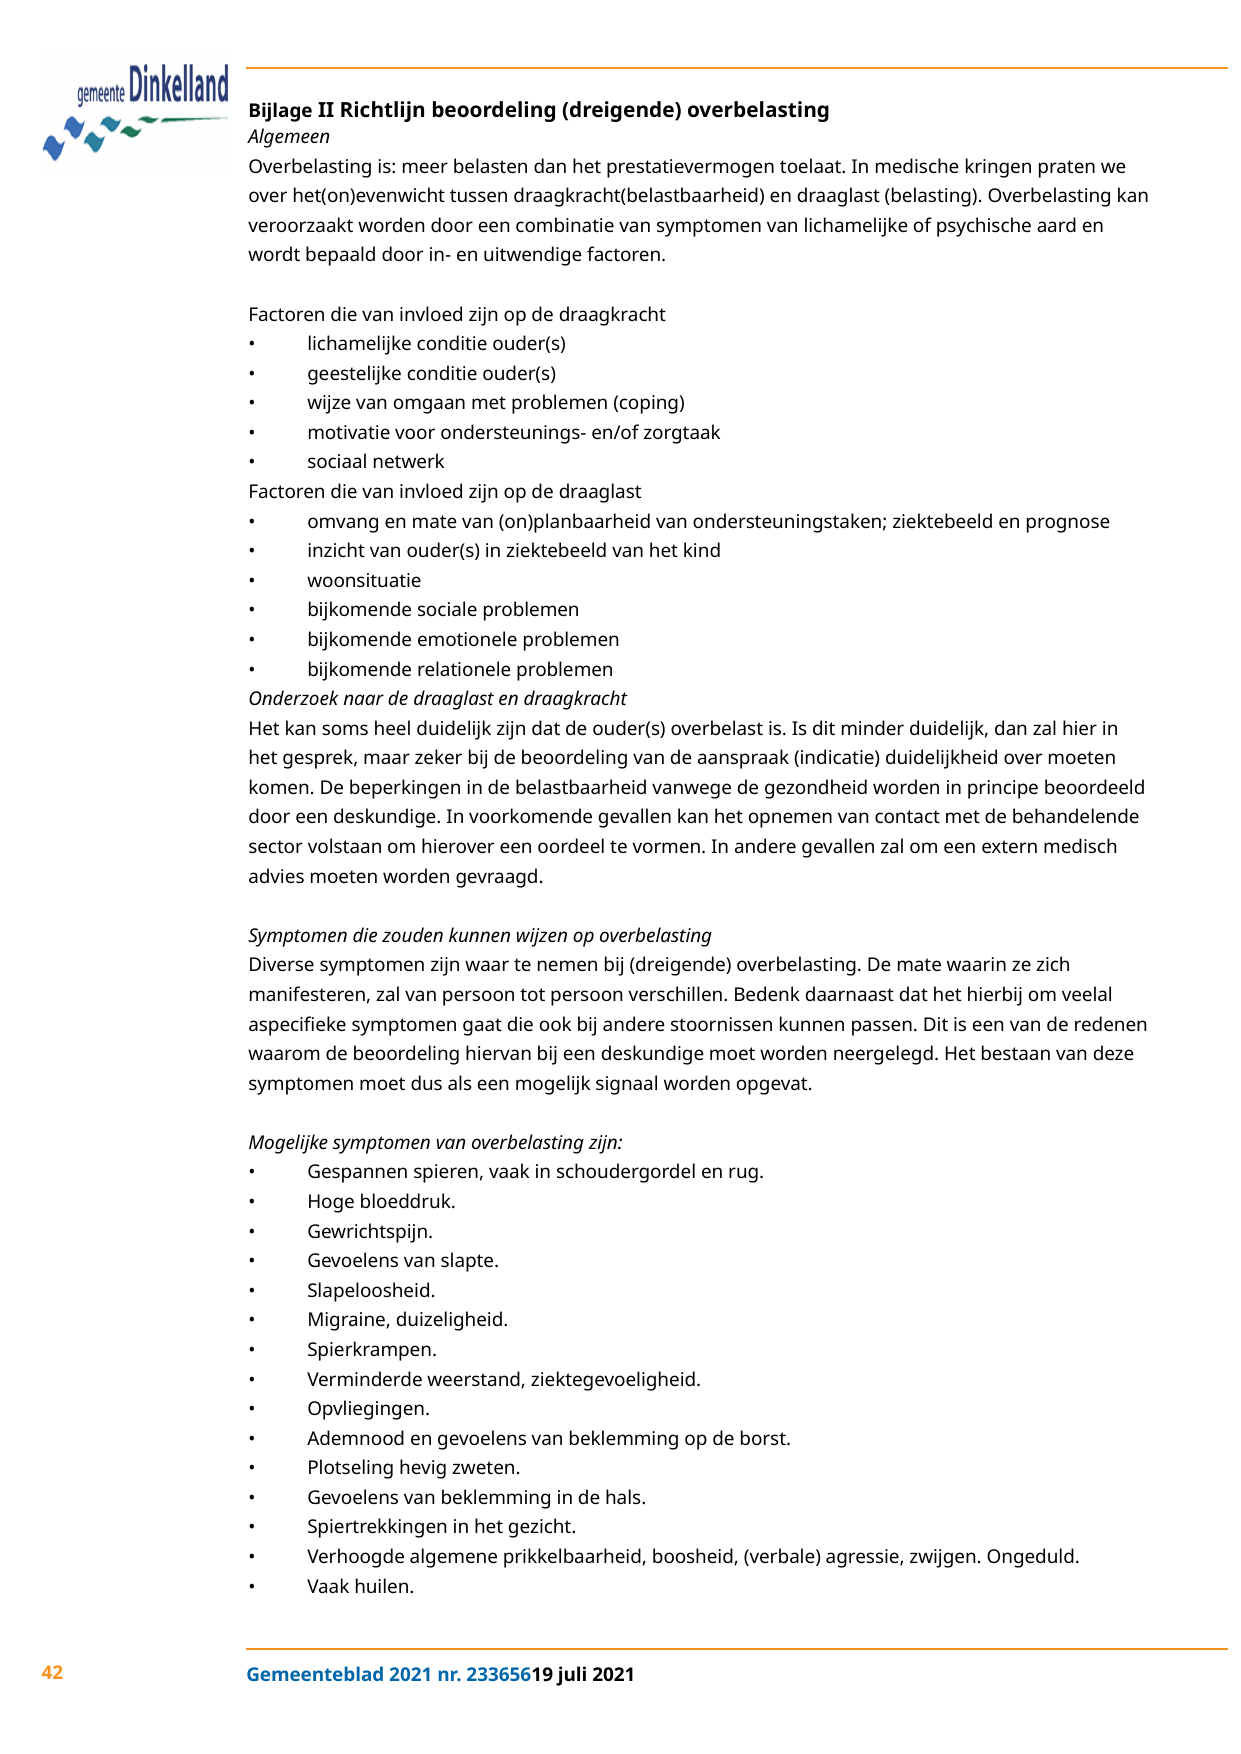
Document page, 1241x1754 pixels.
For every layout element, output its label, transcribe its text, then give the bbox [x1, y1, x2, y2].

list Gewrichtspijn. [248, 1218, 1152, 1244]
list Hoge bloeddruk. [248, 1188, 1152, 1214]
list Spiertrekkingen in het gezicht. [248, 1514, 1152, 1539]
list lichamelijke conditie ouder(s) [248, 330, 1152, 356]
list bijkomende emotionele problemen [248, 626, 1152, 652]
text Symptomen die zouden kunnen wijzen op overbelasting [248, 922, 1152, 948]
text Factoren die van invloed zijn op de draagkracht [248, 301, 1152, 327]
list Slapeloosheid. [248, 1277, 1152, 1303]
text Factoren die van invloed zijn op de draaglast [248, 478, 1152, 504]
list bijkomende sociale problemen [248, 597, 1152, 622]
list Gevoelens van slapte. [248, 1247, 1152, 1273]
list Vaak huilen. [248, 1573, 1152, 1599]
text Onderzoek naar de draaglast en draagkracht [248, 685, 1152, 711]
list Verhoogde algemene prikkelbaarheid, boosheid, (verbale) agressie, zwijgen. Ongeduld. [248, 1543, 1152, 1569]
list Plotseling hevig zweten. [248, 1454, 1152, 1480]
list Migraine, duizeligheid. [248, 1307, 1152, 1332]
list Gevoelens van beklemming in de hals. [248, 1484, 1152, 1510]
text Diverse symptomen zijn waar te nemen bij (dreigende) overbelasting. De mate waarin ze zich manifesteren, zal van persoon tot persoon verschillen. Bedenk daarnaast dat het hierbij om veelal aspecifieke symptomen gaat die ook bij andere stoornissen kunnen passen. Dit is een van de redenen waarom de beoordeling hiervan bij een deskundige moet worden neergelegd. Het bestaan van deze symptomen moet dus als een mogelijk signaal worden opgevat. [248, 952, 1152, 1096]
list Spierkrampen. [248, 1336, 1152, 1362]
list Gespannen spieren, vaak in schoudergordel en rug. [248, 1159, 1152, 1184]
list inzicht van ouder(s) in ziektebeeld van het kind [248, 537, 1152, 563]
text Bijlage II Richtlijn beoordeling (dreigende) overbelasting [248, 95, 1152, 123]
list motivatie voor ondersteunings- en/of zorgtaak [248, 419, 1152, 445]
text Algemeen [248, 123, 1152, 149]
picture [41, 47, 231, 172]
list wijze van omgaan met problemen (coping) [248, 389, 1152, 415]
text Mogelijke symptomen van overbelasting zijn: [248, 1129, 1152, 1155]
text Het kan soms heel duidelijk zijn dat de ouder(s) overbelast is. Is dit minder duidelijk, dan zal hier in het gesprek, maar zeker bij de beoordeling van de aanspraak (indicatie) duidelijkheid over moeten komen. De beperkingen in de belastbaarheid vanwege de gezondheid worden in principe beoordeeld door een deskundige. In voorkomende gevallen kan het opnemen van contact met de behandelende sector volstaan om hierover een oordeel te vormen. In andere gevallen zal om een extern medisch advies moeten worden gevraagd. [248, 715, 1152, 889]
list bijkomende relationele problemen [248, 656, 1152, 682]
list Ademnood en gevoelens van beklemming op de borst. [248, 1425, 1152, 1451]
list sociaal netwerk [248, 449, 1152, 474]
list Opvliegingen. [248, 1395, 1152, 1421]
list geestelijke conditie ouder(s) [248, 360, 1152, 386]
list Verminderde weerstand, ziektegevoeligheid. [248, 1366, 1152, 1392]
list woonsituatie [248, 567, 1152, 593]
list omvang en mate van (on)planbaarheid van ondersteuningstaken; ziektebeeld en prognose [248, 508, 1152, 534]
text Overbelasting is: meer belasten dan het prestatievermogen toelaat. In medische kringen praten we over het(on)evenwicht tussen draagkracht(belastbaarheid) en draaglast (belasting). Overbelasting kan veroorzaakt worden door een combinatie van symptomen van lichamelijke of psychische aard en wordt bepaald door in- en uitwendige factoren. [248, 153, 1152, 267]
